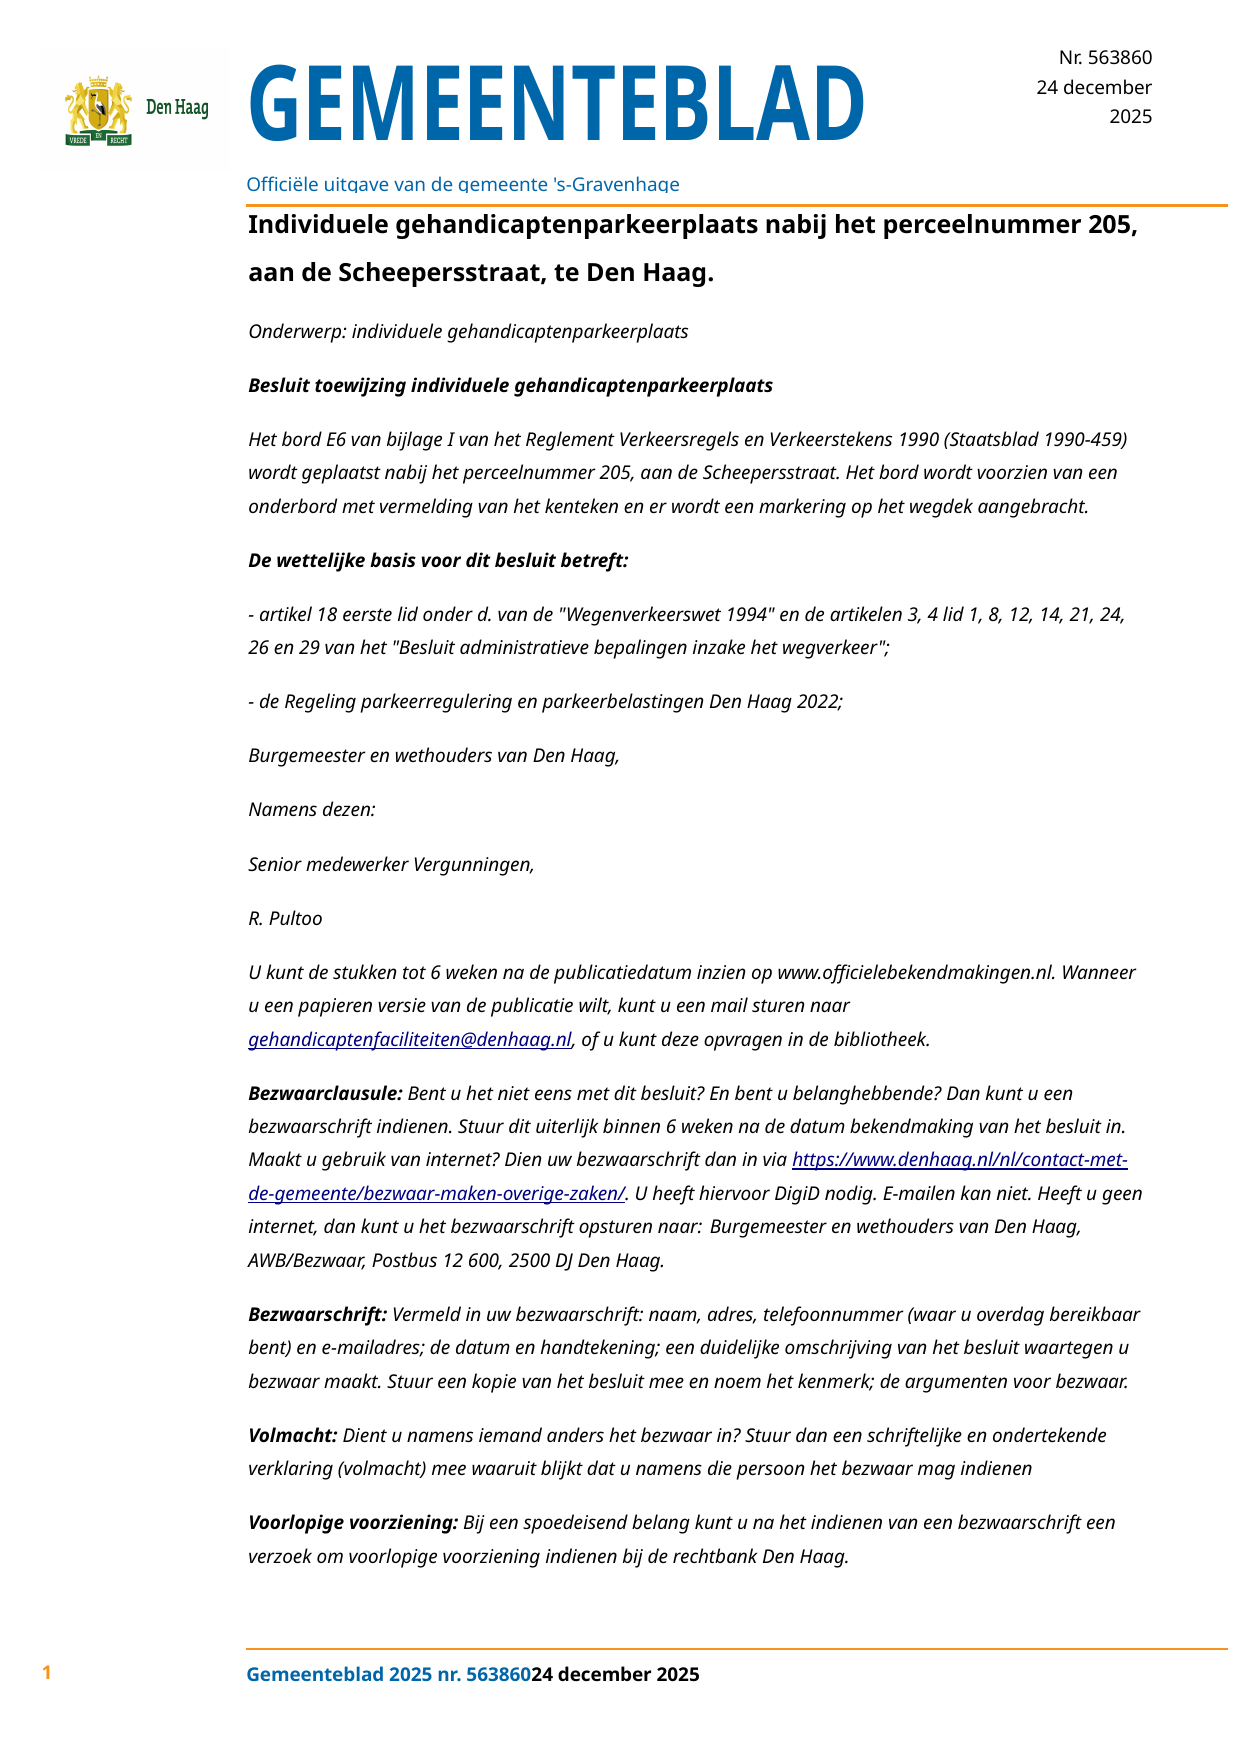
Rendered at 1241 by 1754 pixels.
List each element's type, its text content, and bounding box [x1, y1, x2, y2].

text - de Regeling parkeerregulering en parkeerbelastingen Den Haag 2022; [248, 688, 1152, 714]
text De wettelijke basis voor dit besluit betreft: [248, 547, 1152, 573]
text Senior medewerker Vergunningen, [248, 851, 1152, 876]
text Het bord E6 van bijlage I van het Reglement Verkeersregels en Verkeerstekens 1990 (Staatsblad 1990-459) wordt geplaatst nabij het perceelnummer 205, aan de Scheepersstraat. Het bord wordt voorzien van een onderbord met vermelding van het kenteken en er wordt een markering op het wegdek aangebracht. [248, 426, 1152, 519]
text U kunt de stukken tot 6 weken na de publicatiedatum inzien op www.officielebekendmakingen.nl. Wanneer u een papieren versie van de publicatie wilt, kunt u een mail sturen naar gehandicaptenfaciliteiten@denhaag.nl, of u kunt deze opvragen in de bibliotheek. [248, 959, 1152, 1051]
text Namens dezen: [248, 797, 1152, 822]
text Onderwerp: individuele gehandicaptenparkeerplaats [248, 318, 1152, 344]
text Bezwaarclausule: Bent u het niet eens met dit besluit? En bent u belanghebbende? Dan kunt u een bezwaarschrift indienen. Stuur dit uiterlijk binnen 6 weken na de datum bekendmaking van het besluit in. Maakt u gebruik van internet? Dien uw bezwaarschrift dan in via https://www.denhaag.nl/nl/contact-met-de-gemeente/bezwaar-maken-overige-zaken/. U heeft hiervoor DigiD nodig. E-mailen kan niet. Heeft u geen internet, dan kunt u het bezwaarschrift opsturen naar: Burgemeester en wethouders van Den Haag, AWB/Bezwaar, Postbus 12 600, 2500 DJ Den Haag. [248, 1080, 1152, 1273]
text Burgemeester en wethouders van Den Haag, [248, 743, 1152, 768]
text Besluit toewijzing individuele gehandicaptenparkeerplaats [248, 372, 1152, 398]
text - artikel 18 eerste lid onder d. van de "Wegenverkeerswet 1994" en de artikelen 3, 4 lid 1, 8, 12, 14, 21, 24, 26 en 29 van het "Besluit administratieve bepalingen inzake het wegverkeer"; [248, 601, 1152, 660]
text R. Pultoo [248, 905, 1152, 931]
picture [41, 47, 231, 172]
text Volmacht: Dient u namens iemand anders het bezwaar in? Stuur dan een schriftelijke en ondertekende verklaring (volmacht) mee waaruit blijkt dat u namens die persoon het bezwaar mag indienen [248, 1422, 1152, 1481]
text Bezwaarschrift: Vermeld in uw bezwaarschrift: naam, adres, telefoonnummer (waar u overdag bereikbaar bent) en e-mailadres; de datum en handtekening; een duidelijke omschrijving van het besluit waartegen u bezwaar maakt. Stuur een kopie van het besluit mee en noem het kenmerk; de argumenten voor bezwaar. [248, 1301, 1152, 1394]
text Voorlopige voorziening: Bij een spoedeisend belang kunt u na het indienen van een bezwaarschrift een verzoek om voorlopige voorziening indienen bij de rechtbank Den Haag. [248, 1509, 1152, 1569]
text Individuele gehandicaptenparkeerplaats nabij het perceelnummer 205, aan de Scheepersstraat, te Den Haag. [248, 207, 1152, 288]
